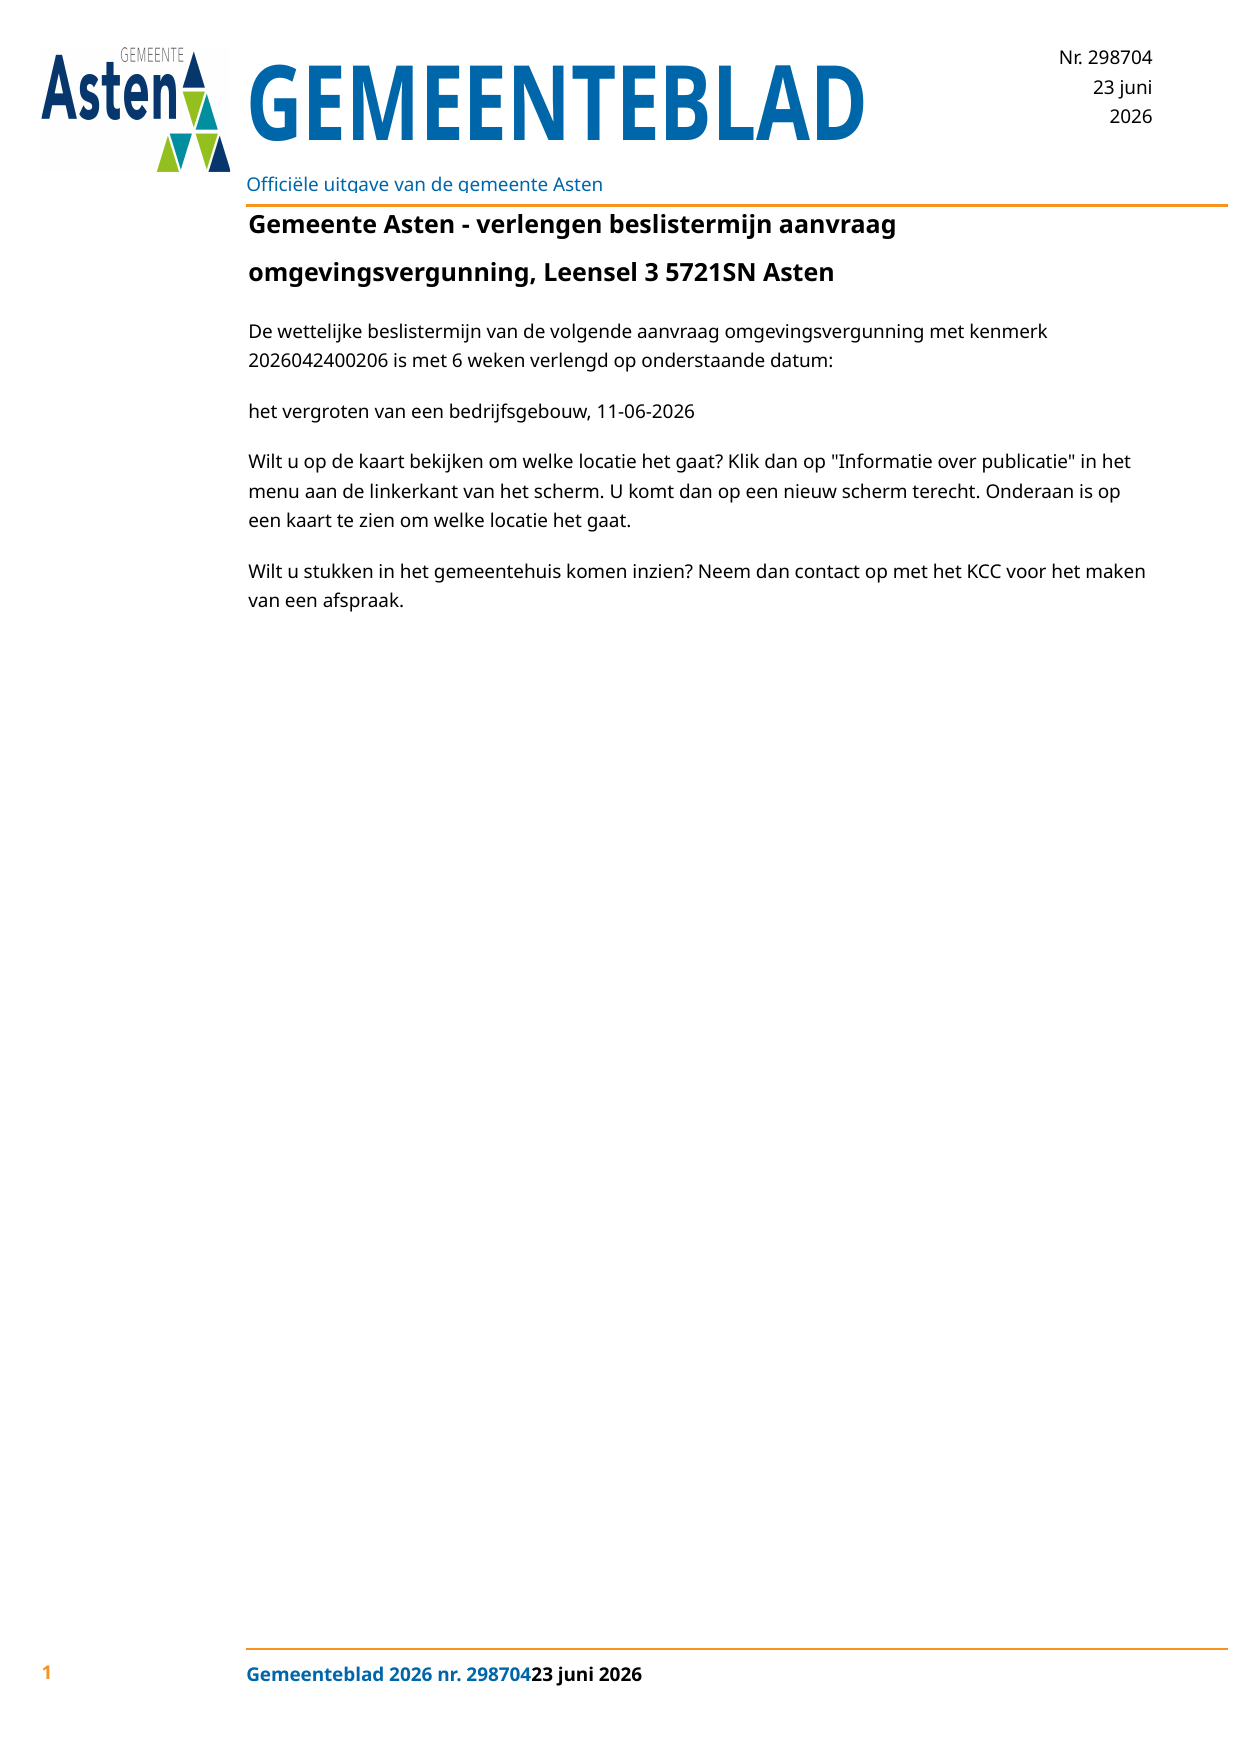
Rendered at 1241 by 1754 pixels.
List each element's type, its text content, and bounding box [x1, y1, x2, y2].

text Wilt u stukken in het gemeentehuis komen inzien? Neem dan contact op met het KCC voor het maken van een afspraak. [248, 558, 1152, 613]
text Gemeente Asten - verlengen beslistermijn aanvraag omgevingsvergunning, Leensel 3 5721SN Asten [248, 207, 1152, 288]
text Wilt u op de kaart bekijken om welke locatie het gaat? Klik dan op "Informatie over publicatie" in het menu aan de linkerkant van het scherm. U komt dan op een nieuw scherm terecht. Onderaan is op een kaart te zien om welke locatie het gaat. [248, 448, 1152, 533]
text De wettelijke beslistermijn van de volgende aanvraag omgevingsvergunning met kenmerk 2026042400206 is met 6 weken verlengd op onderstaande datum: [248, 318, 1152, 373]
picture [41, 47, 231, 172]
text het vergroten van een bedrijfsgebouw, 11-06-2026 [248, 398, 1152, 424]
